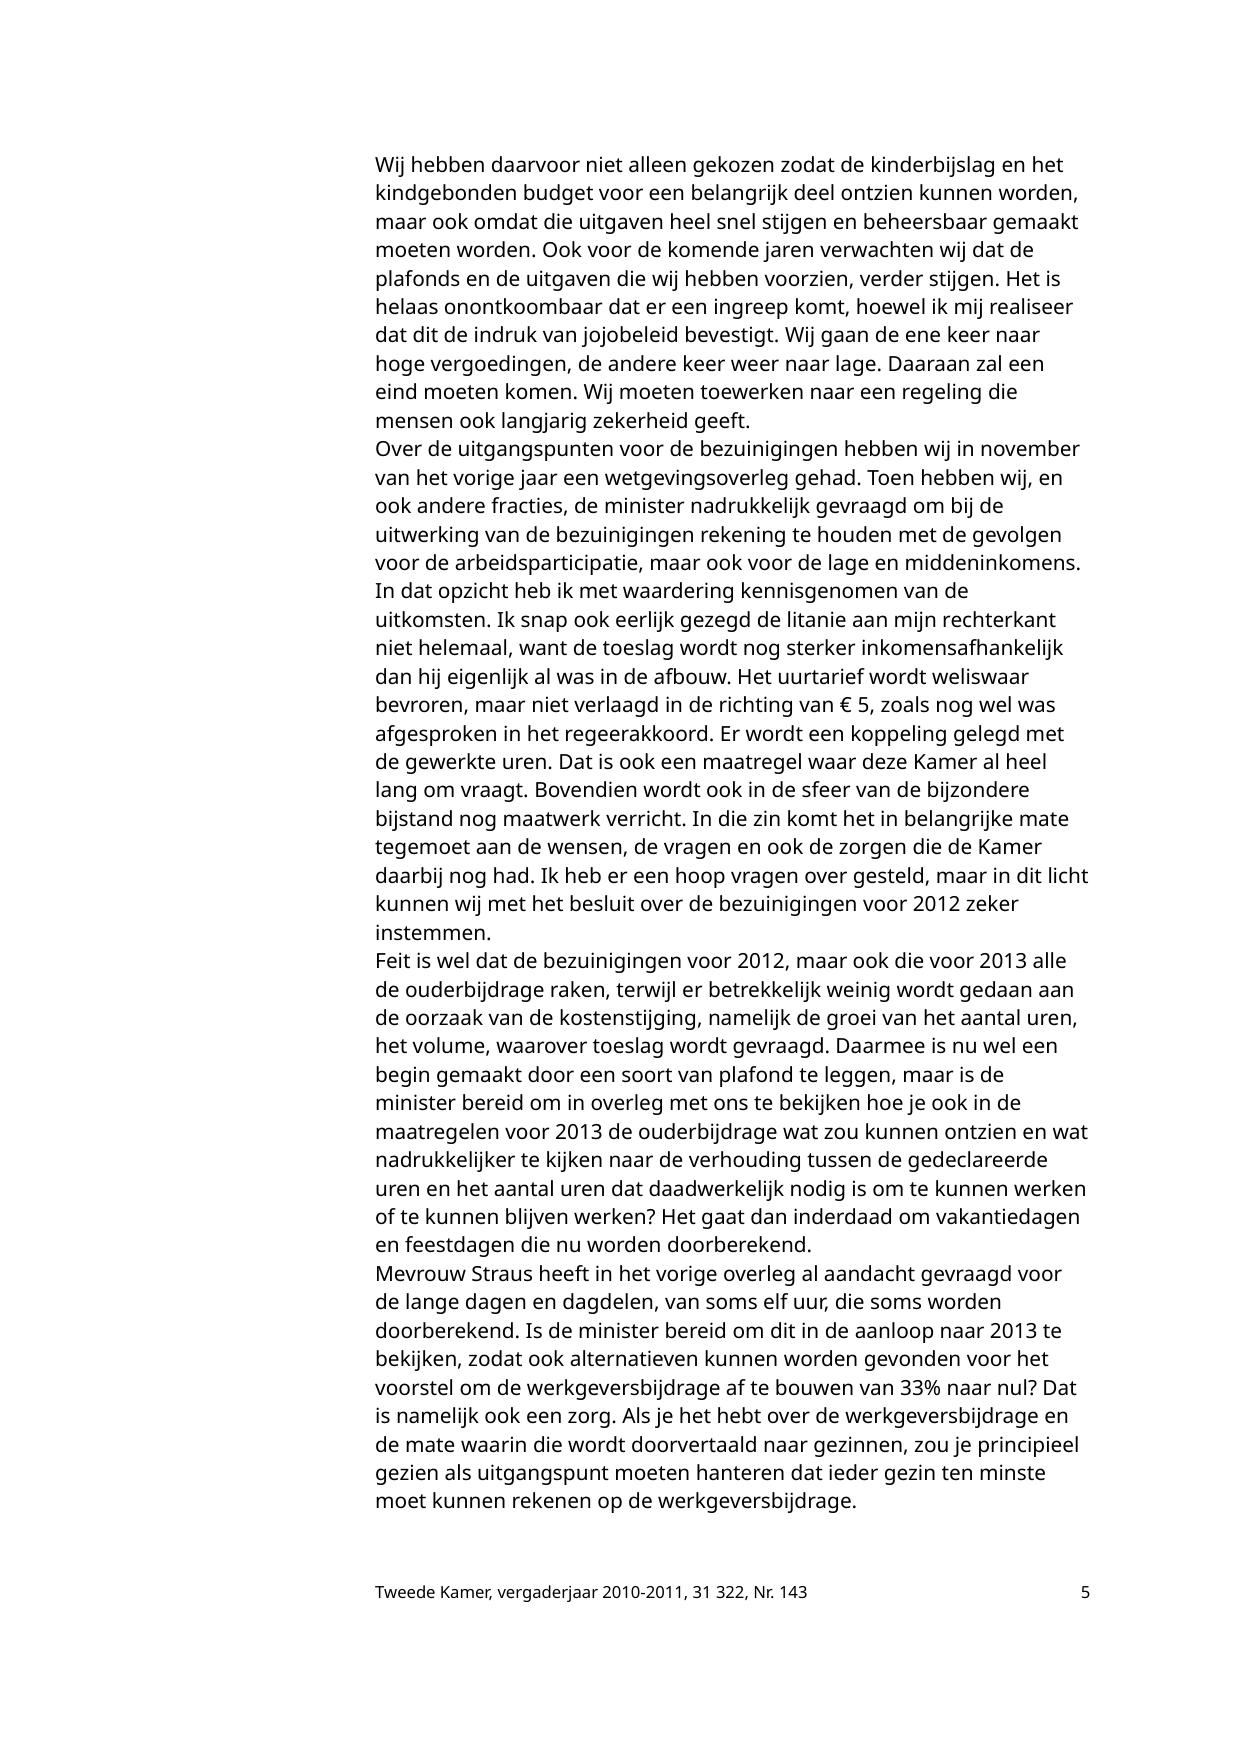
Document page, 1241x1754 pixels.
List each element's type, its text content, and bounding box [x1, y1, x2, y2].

text Feit is wel dat de bezuinigingen voor 2012, maar ook die voor 2013 alle de ouderbijdrage raken, terwijl er betrekkelijk weinig wordt gedaan aan de oorzaak van de kostenstijging, namelijk de groei van het aantal uren, het volume, waarover toeslag wordt gevraagd. Daarmee is nu wel een begin gemaakt door een soort van plafond te leggen, maar is de minister bereid om in overleg met ons te bekijken hoe je ook in de maatregelen voor 2013 de ouderbijdrage wat zou kunnen ontzien en wat nadrukkelijker te kijken naar de verhouding tussen de gedeclareerde uren en het aantal uren dat daadwerkelijk nodig is om te kunnen werken of te kunnen blijven werken? Het gaat dan inderdaad om vakantiedagen en feestdagen die nu worden doorberekend. [375, 946, 1090, 1259]
text Over de uitgangspunten voor de bezuinigingen hebben wij in november van het vorige jaar een wetgevingsoverleg gehad. Toen hebben wij, en ook andere fracties, de minister nadrukkelijk gevraagd om bij de uitwerking van de bezuinigingen rekening te houden met de gevolgen voor de arbeidsparticipatie, maar ook voor de lage en middeninkomens. In dat opzicht heb ik met waardering kennisgenomen van de uitkomsten. Ik snap ook eerlijk gezegd de litanie aan mijn rechterkant niet helemaal, want de toeslag wordt nog sterker inkomensafhankelijk dan hij eigenlijk al was in de afbouw. Het uurtarief wordt weliswaar bevroren, maar niet verlaagd in de richting van € 5, zoals nog wel was afgesproken in het regeerakkoord. Er wordt een koppeling gelegd met de gewerkte uren. Dat is ook een maatregel waar deze Kamer al heel lang om vraagt. Bovendien wordt ook in de sfeer van de bijzondere bijstand nog maatwerk verricht. In die zin komt het in belangrijke mate tegemoet aan de wensen, de vragen en ook de zorgen die de Kamer daarbij nog had. Ik heb er een hoop vragen over gesteld, maar in dit licht kunnen wij met het besluit over de bezuinigingen voor 2012 zeker instemmen. [375, 434, 1090, 946]
text Mevrouw Straus heeft in het vorige overleg al aandacht gevraagd voor de lange dagen en dagdelen, van soms elf uur, die soms worden doorberekend. Is de minister bereid om dit in de aanloop naar 2013 te bekijken, zodat ook alternatieven kunnen worden gevonden voor het voorstel om de werkgeversbijdrage af te bouwen van 33% naar nul? Dat is namelijk ook een zorg. Als je het hebt over de werkgeversbijdrage en de mate waarin die wordt doorvertaald naar gezinnen, zou je principieel gezien als uitgangspunt moeten hanteren dat ieder gezin ten minste moet kunnen rekenen op de werkgeversbijdrage. [375, 1259, 1090, 1515]
text Wij hebben daarvoor niet alleen gekozen zodat de kinderbijslag en het kindgebonden budget voor een belangrijk deel ontzien kunnen worden, maar ook omdat die uitgaven heel snel stijgen en beheersbaar gemaakt moeten worden. Ook voor de komende jaren verwachten wij dat de plafonds en de uitgaven die wij hebben voorzien, verder stijgen. Het is helaas onontkoombaar dat er een ingreep komt, hoewel ik mij realiseer dat dit de indruk van jojobeleid bevestigt. Wij gaan de ene keer naar hoge vergoedingen, de andere keer weer naar lage. Daaraan zal een eind moeten komen. Wij moeten toewerken naar een regeling die mensen ook langjarig zekerheid geeft. [375, 150, 1090, 434]
